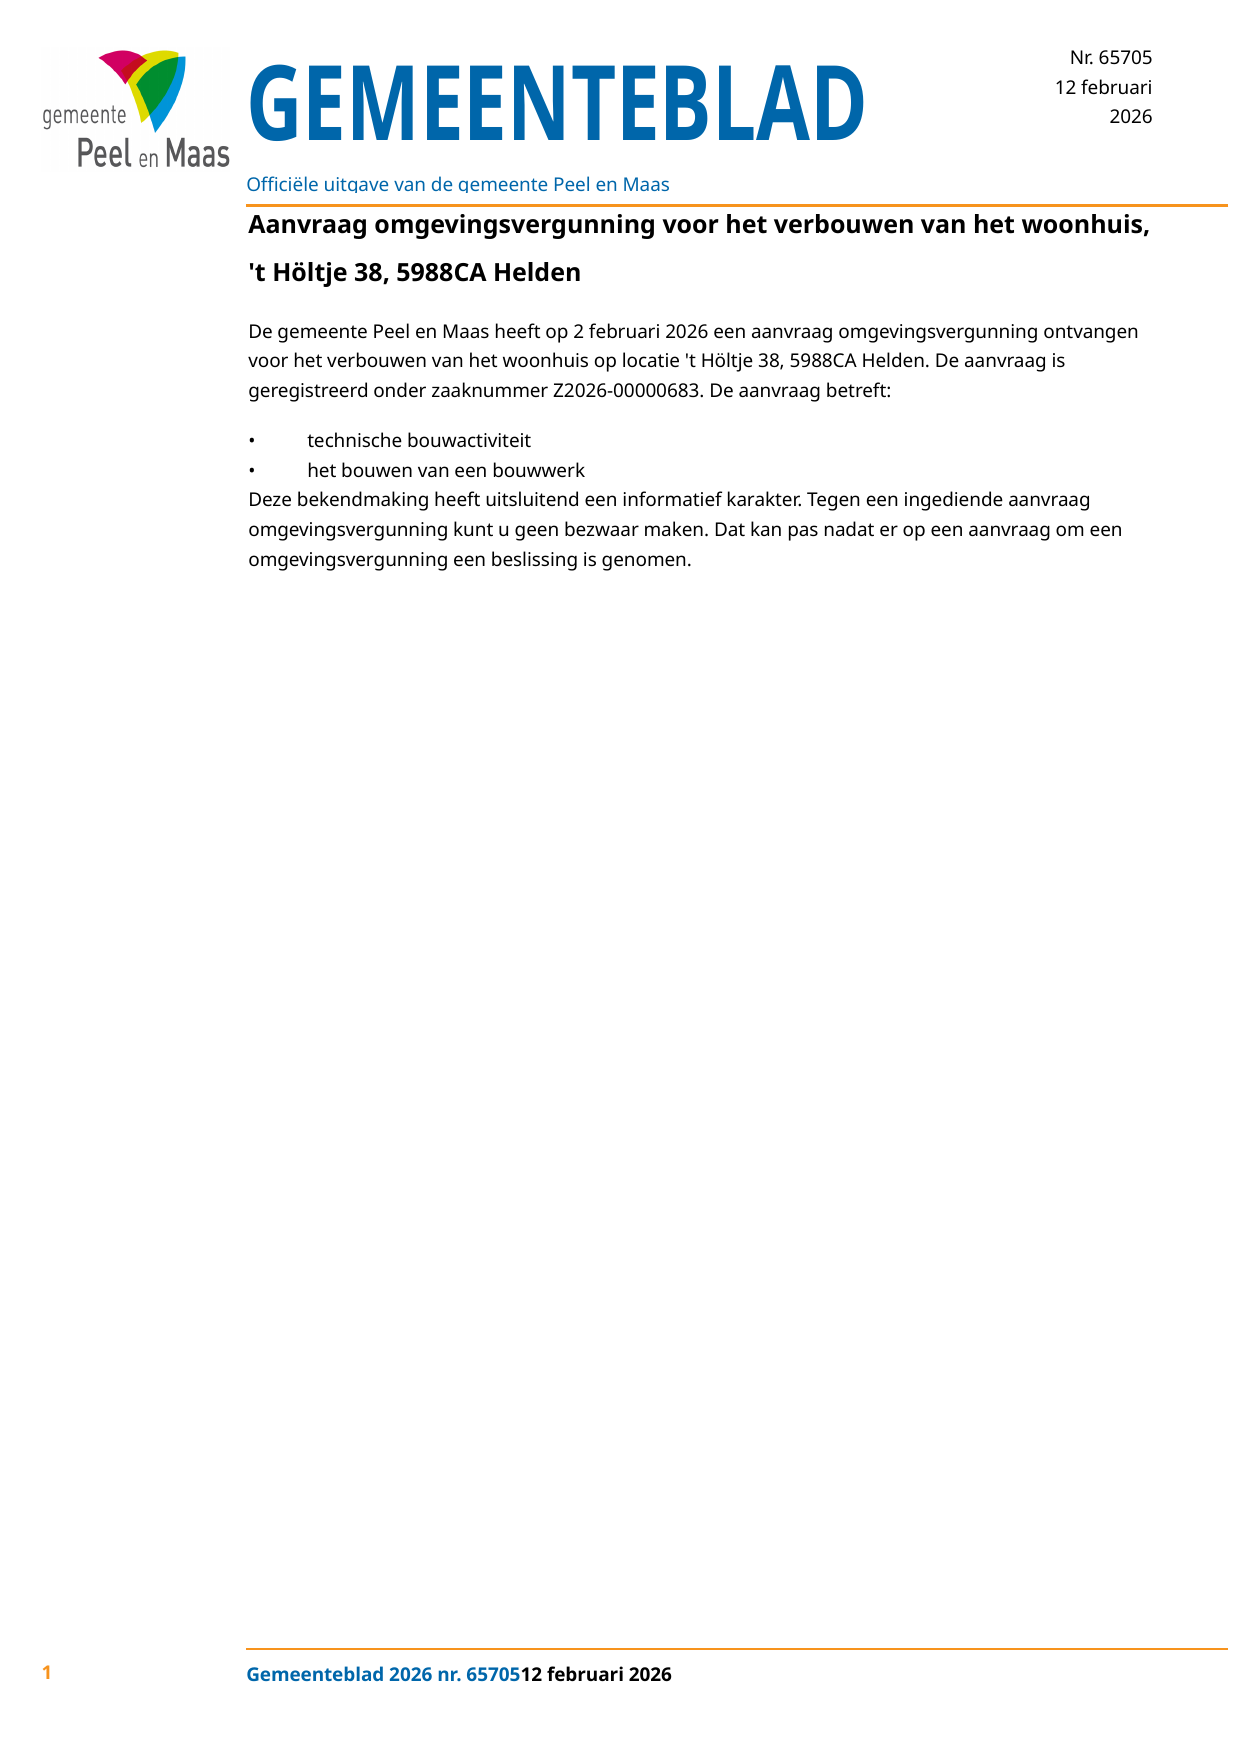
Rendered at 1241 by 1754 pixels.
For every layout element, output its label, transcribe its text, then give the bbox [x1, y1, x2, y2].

picture [41, 47, 231, 172]
list het bouwen van een bouwwerk [248, 457, 1152, 483]
text Aanvraag omgevingsvergunning voor het verbouwen van het woonhuis, 't Höltje 38, 5988CA Helden [248, 207, 1152, 288]
text Deze bekendmaking heeft uitsluitend een informatief karakter. Tegen een ingediende aanvraag omgevingsvergunning kunt u geen bezwaar maken. Dat kan pas nadat er op een aanvraag om een omgevingsvergunning een beslissing is genomen. [248, 487, 1152, 572]
text De gemeente Peel en Maas heeft op 2 februari 2026 een aanvraag omgevingsvergunning ontvangen voor het verbouwen van het woonhuis op locatie 't Höltje 38, 5988CA Helden. De aanvraag is geregistreerd onder zaaknummer Z2026-00000683. De aanvraag betreft: [248, 318, 1152, 403]
list technische bouwactiviteit [248, 427, 1152, 453]
